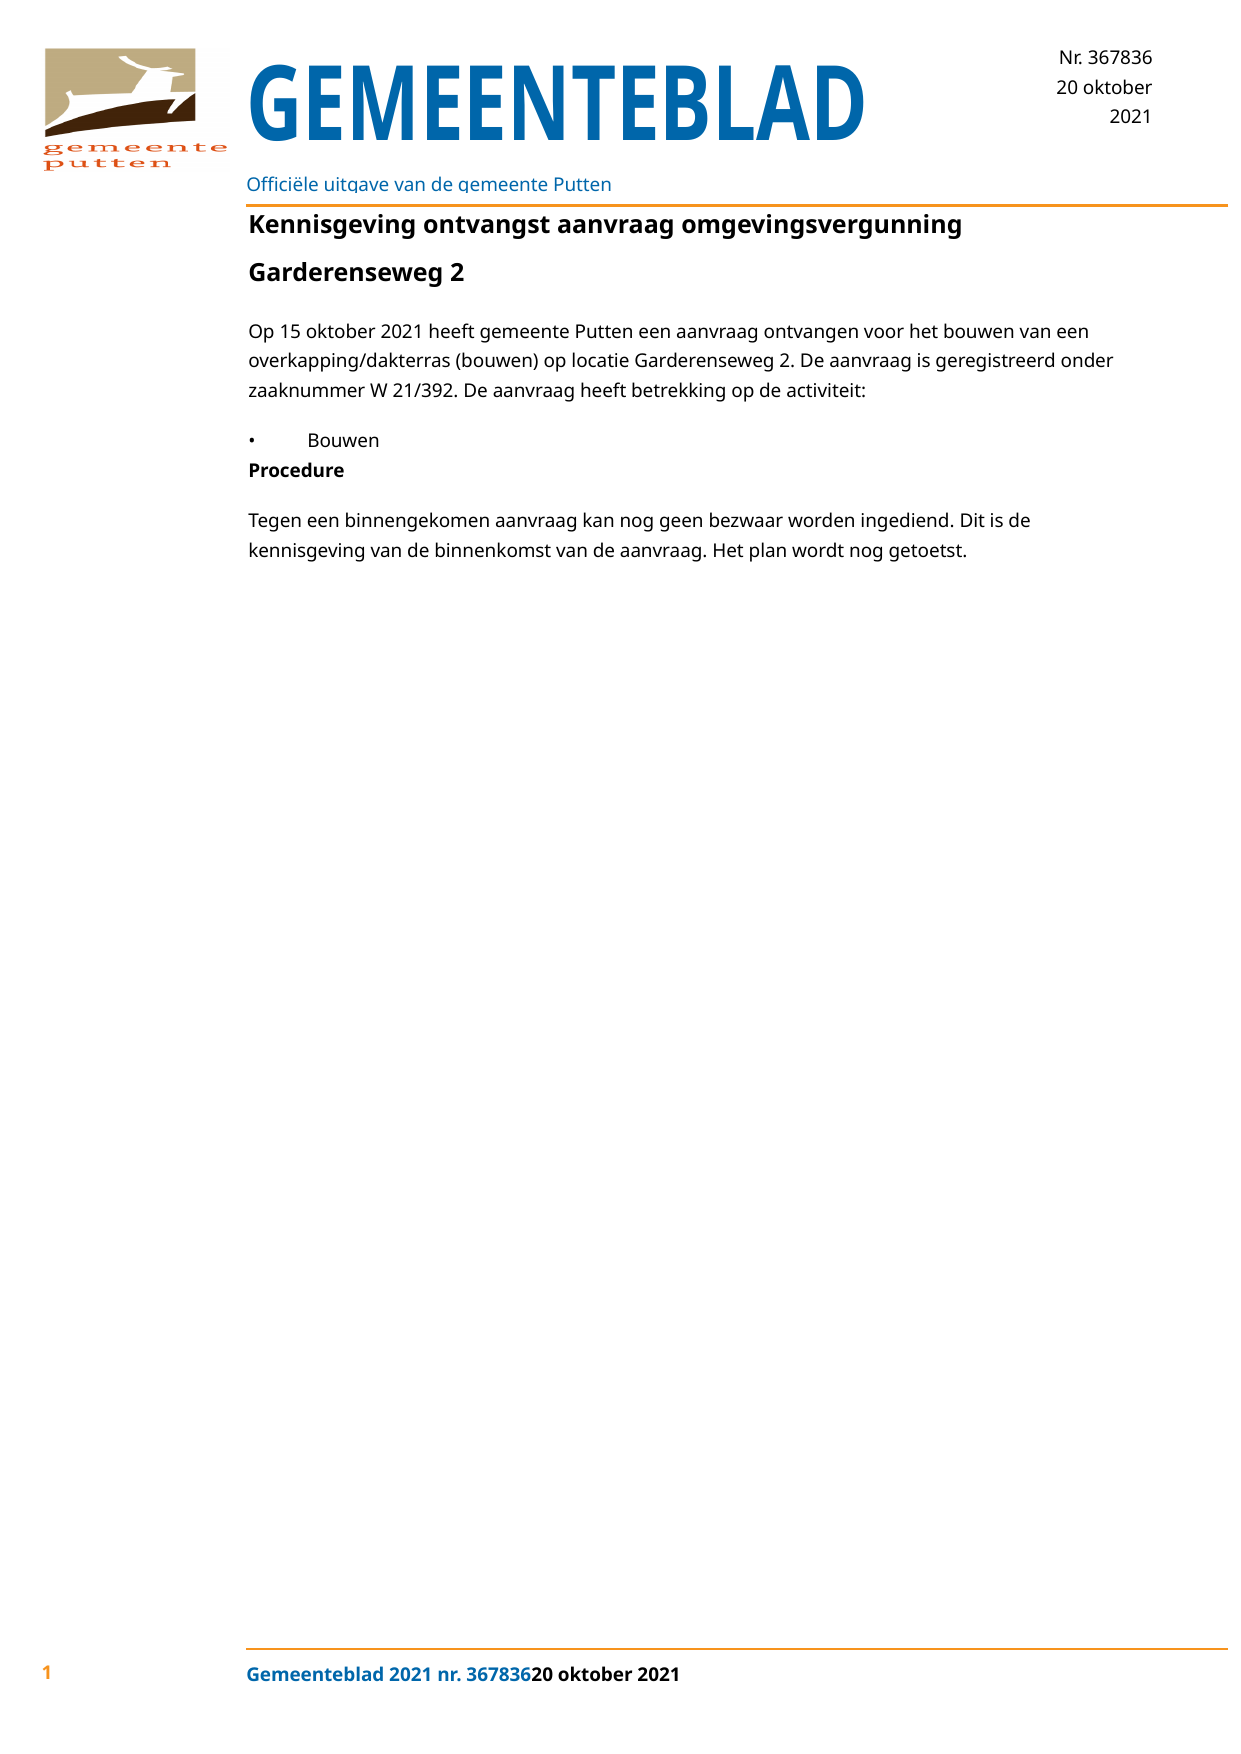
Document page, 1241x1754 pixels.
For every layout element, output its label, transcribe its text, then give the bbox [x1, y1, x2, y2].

text Kennisgeving ontvangst aanvraag omgevingsvergunning Garderenseweg 2 [248, 207, 1152, 288]
list Bouwen [248, 427, 1152, 453]
text Tegen een binnengekomen aanvraag kan nog geen bezwaar worden ingediend. Dit is de kennisgeving van de binnenkomst van de aanvraag. Het plan wordt nog getoetst. [248, 507, 1152, 563]
text Procedure [248, 457, 1152, 483]
text Op 15 oktober 2021 heeft gemeente Putten een aanvraag ontvangen voor het bouwen van een overkapping/dakterras (bouwen) op locatie Garderenseweg 2. De aanvraag is geregistreerd onder zaaknummer W 21/392. De aanvraag heeft betrekking op de activiteit: [248, 318, 1152, 403]
picture [41, 47, 231, 172]
